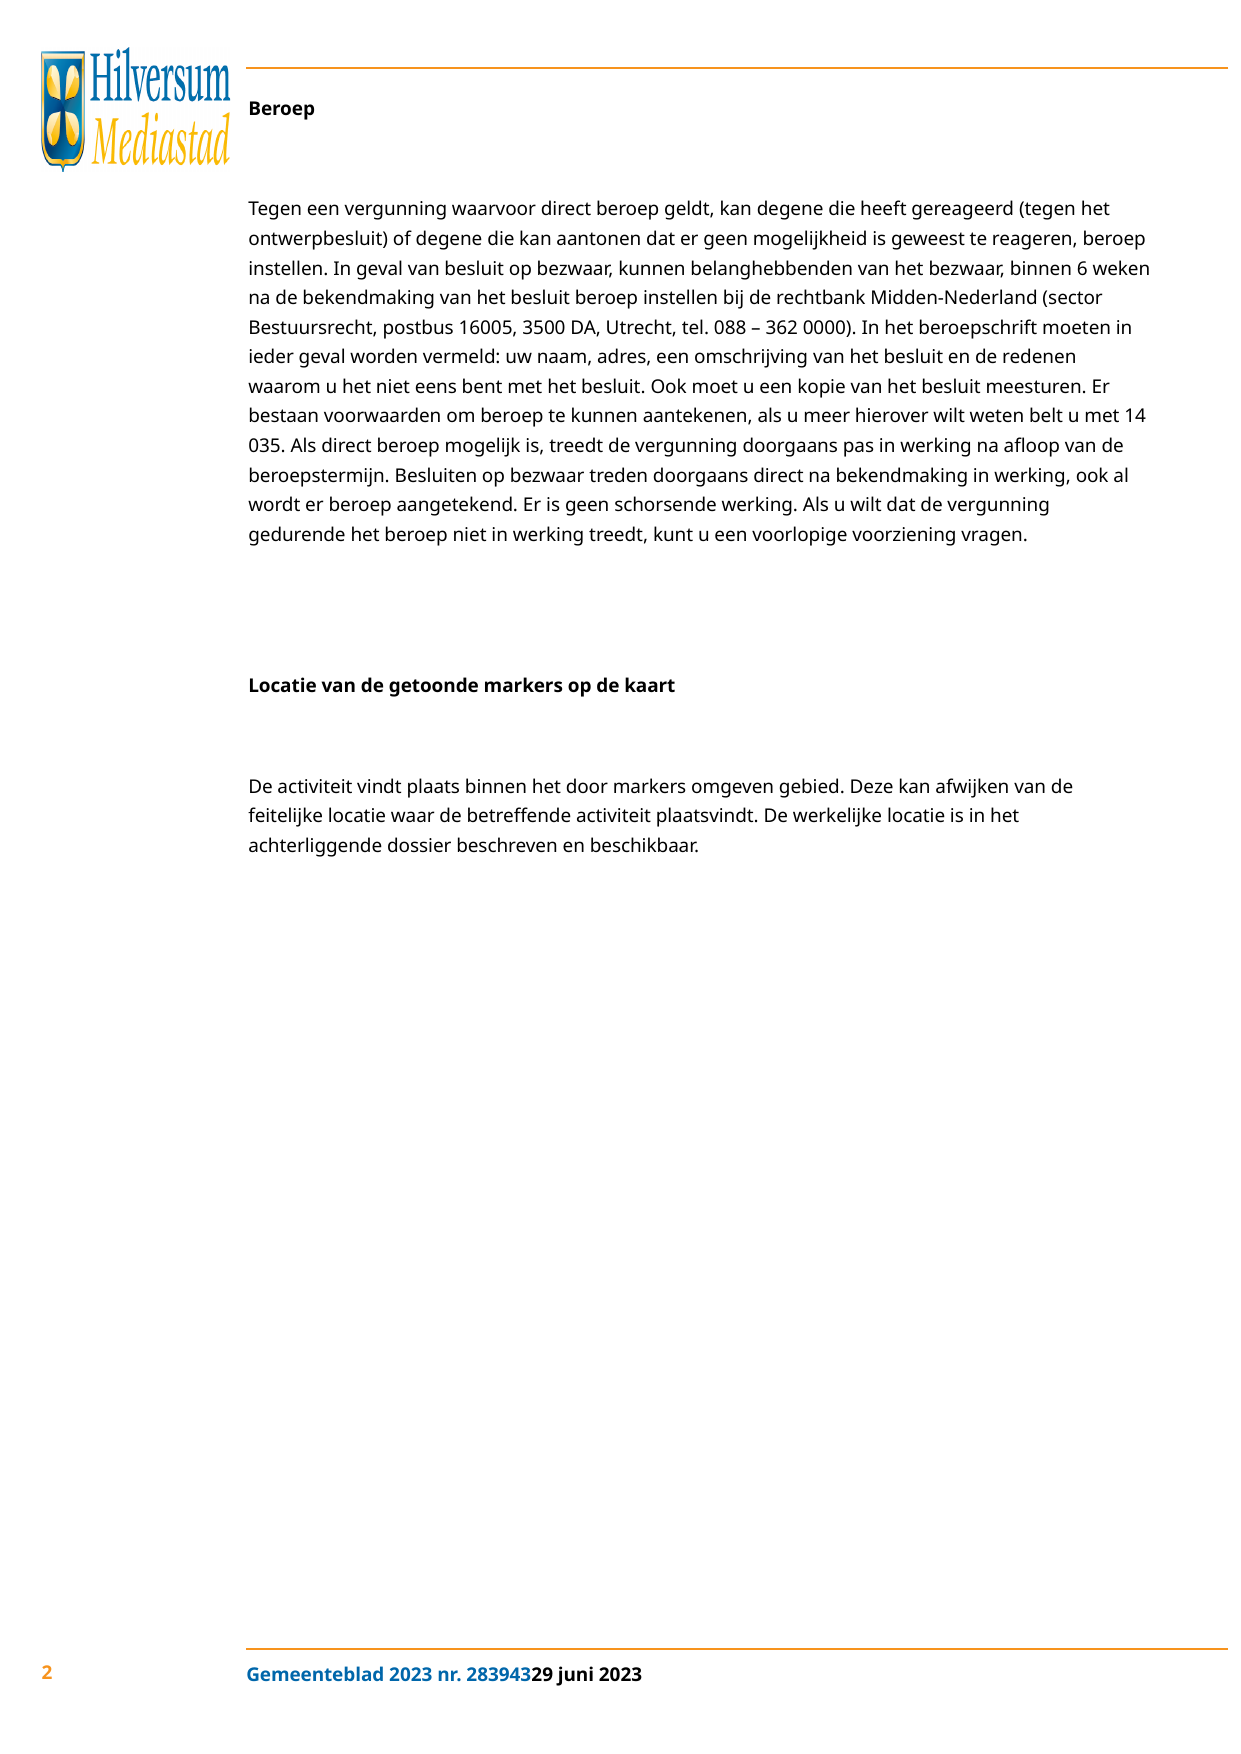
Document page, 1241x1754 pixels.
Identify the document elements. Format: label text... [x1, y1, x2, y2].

text Tegen een vergunning waarvoor direct beroep geldt, kan degene die heeft gereageerd (tegen het ontwerpbesluit) of degene die kan aantonen dat er geen mogelijkheid is geweest te reageren, beroep instellen. In geval van besluit op bezwaar, kunnen belanghebbenden van het bezwaar, binnen 6 weken na de bekendmaking van het besluit beroep instellen bij de rechtbank Midden-Nederland (sector Bestuursrecht, postbus 16005, 3500 DA, Utrecht, tel. 088 – 362 0000). In het beroepschrift moeten in ieder geval worden vermeld: uw naam, adres, een omschrijving van het besluit en de redenen waarom u het niet eens bent met het besluit. Ook moet u een kopie van het besluit meesturen. Er bestaan voorwaarden om beroep te kunnen aantekenen, als u meer hierover wilt weten belt u met 14 035. Als direct beroep mogelijk is, treedt de vergunning doorgaans pas in werking na afloop van de beroepstermijn. Besluiten op bezwaar treden doorgaans direct na bekendmaking in werking, ook al wordt er beroep aangetekend. Er is geen schorsende werking. Als u wilt dat de vergunning gedurende het beroep niet in werking treedt, kunt u een voorlopige voorziening vragen. [248, 196, 1152, 547]
text De activiteit vindt plaats binnen het door markers omgeven gebied. Deze kan afwijken van de feitelijke locatie waar de betreffende activiteit plaatsvindt. De werkelijke locatie is in het achterliggende dossier beschreven en beschikbaar. [248, 773, 1152, 858]
text Locatie van de getoonde markers op de kaart [248, 672, 1152, 698]
picture [41, 47, 231, 172]
text Beroep [248, 95, 1152, 121]
